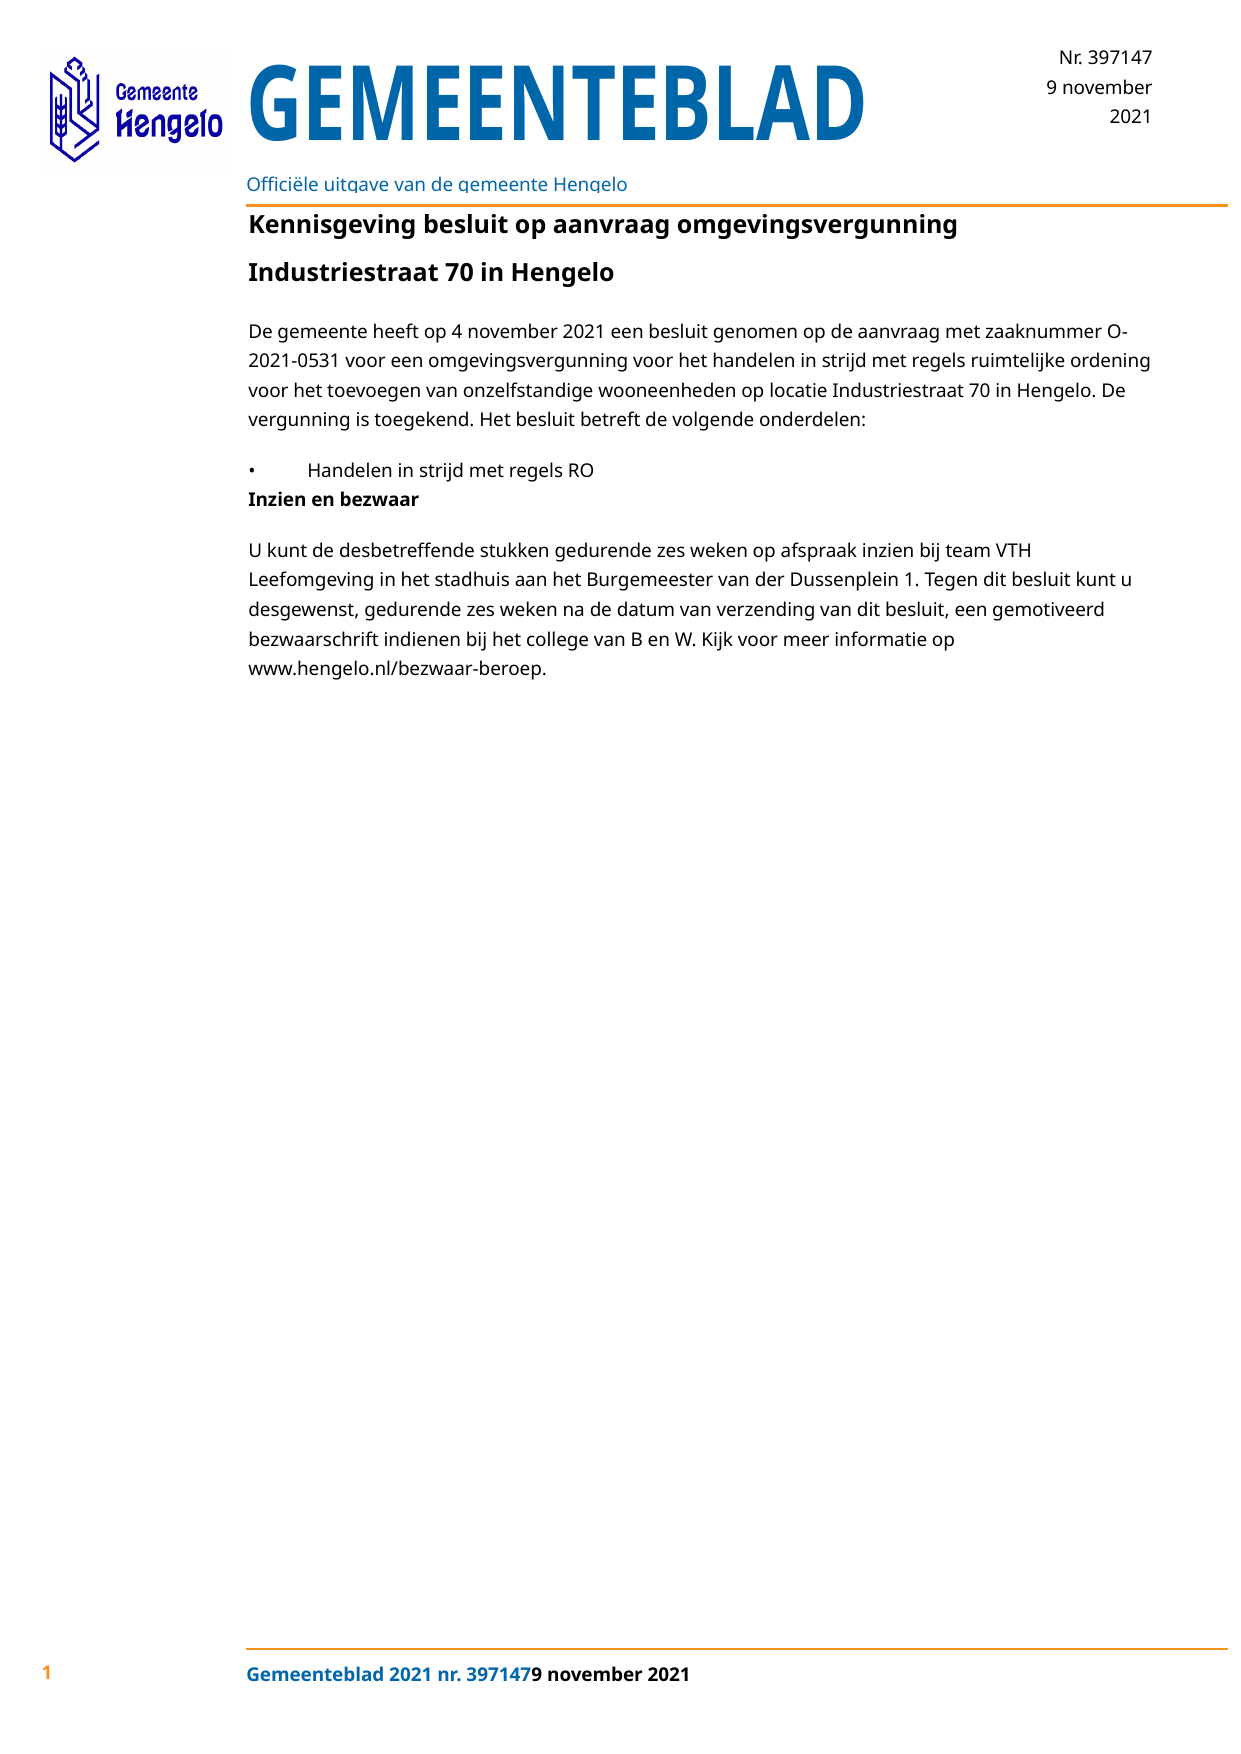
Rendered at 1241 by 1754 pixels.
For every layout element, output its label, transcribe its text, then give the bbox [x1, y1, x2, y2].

text U kunt de desbetreffende stukken gedurende zes weken op afspraak inzien bij team VTH Leefomgeving in het stadhuis aan het Burgemeester van der Dussenplein 1. Tegen dit besluit kunt u desgewenst, gedurende zes weken na de datum van verzending van dit besluit, een gemotiveerd bezwaarschrift indienen bij het college van B en W. Kijk voor meer informatie op www.hengelo.nl/bezwaar-beroep. [248, 537, 1152, 681]
text Inzien en bezwaar [248, 487, 1152, 512]
list Handelen in strijd met regels RO [248, 457, 1152, 483]
text Kennisgeving besluit op aanvraag omgevingsvergunning Industriestraat 70 in Hengelo [248, 207, 1152, 288]
picture [41, 47, 231, 172]
text De gemeente heeft op 4 november 2021 een besluit genomen op de aanvraag met zaaknummer O-2021-0531 voor een omgevingsvergunning voor het handelen in strijd met regels ruimtelijke ordening voor het toevoegen van onzelfstandige wooneenheden op locatie Industriestraat 70 in Hengelo. De vergunning is toegekend. Het besluit betreft de volgende onderdelen: [248, 318, 1152, 432]
